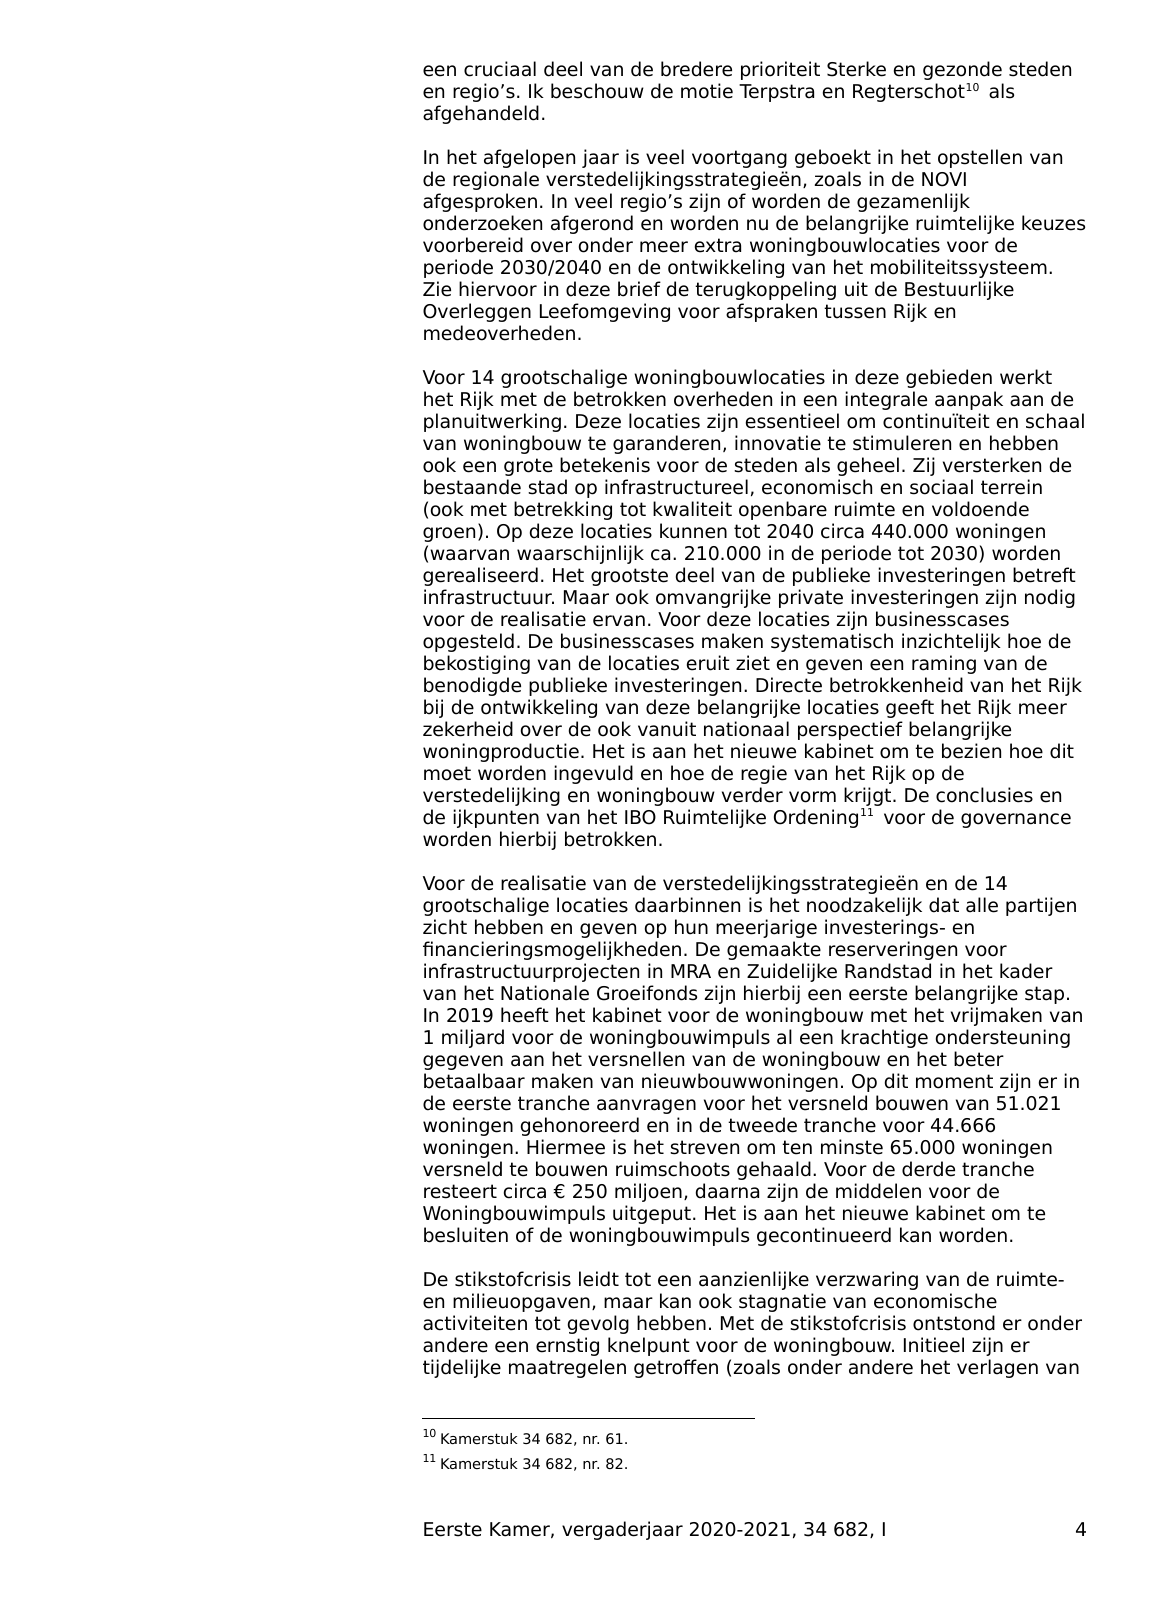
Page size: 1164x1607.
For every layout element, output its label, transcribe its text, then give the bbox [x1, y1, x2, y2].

text Voor 14 grootschalige woningbouwlocaties in deze gebieden werkt het Rijk met de betrokken overheden in een integrale aanpak aan de planuitwerking. Deze locaties zijn essentieel om continuïteit en schaal van woningbouw te garanderen, innovatie te stimuleren en hebben ook een grote betekenis voor de steden als geheel. Zij versterken de bestaande stad op infrastructureel, economisch en sociaal terrein (ook met betrekking tot kwaliteit openbare ruimte en voldoende groen). Op deze locaties kunnen tot 2040 circa 440.000 woningen (waarvan waarschijnlijk ca. 210.000 in de periode tot 2030) worden gerealiseerd. Het grootste deel van de publieke investeringen betreft infrastructuur. Maar ook omvangrijke private investeringen zijn nodig voor de realisatie ervan. Voor deze locaties zijn businesscases opgesteld. De businesscases maken systematisch inzichtelijk hoe de bekostiging van de locaties eruit ziet en geven een raming van de benodigde publieke investeringen. Directe betrokkenheid van het Rijk bij de ontwikkeling van deze belangrijke locaties geeft het Rijk meer zekerheid over de ook vanuit nationaal perspectief belangrijke woningproductie. Het is aan het nieuwe kabinet om te bezien hoe dit moet worden ingevuld en hoe de regie van het Rijk op de verstedelijking en woningbouw verder vorm krijgt. De conclusies en de ijkpunten van het IBO Ruimtelijke Ordening voor de governance worden hierbij betrokken. [422, 367, 1087, 851]
text Kamerstuk 34 682, nr. 61. [422, 1427, 1087, 1449]
text Kamerstuk 34 682, nr. 82. [422, 1452, 1087, 1474]
text een cruciaal deel van de bredere prioriteit Sterke en gezonde steden en regio’s. Ik beschouw de motie Terpstra en Regterschot als afgehandeld. [422, 59, 1087, 125]
text De stikstofcrisis leidt tot een aanzienlijke verzwaring van de ruimte- en milieuopgaven, maar kan ook stagnatie van economische activiteiten tot gevolg hebben. Met de stikstofcrisis ontstond er onder andere een ernstig knelpunt voor de woningbouw. Initieel zijn er tijdelijke maatregelen getroffen (zoals onder andere het verlagen van [422, 1269, 1087, 1379]
text In het afgelopen jaar is veel voortgang geboekt in het opstellen van de regionale verstedelijkingsstrategieën, zoals in de NOVI afgesproken. In veel regio’s zijn of worden de gezamenlijk onderzoeken afgerond en worden nu de belangrijke ruimtelijke keuzes voorbereid over onder meer extra woningbouwlocaties voor de periode 2030/2040 en de ontwikkeling van het mobiliteitssysteem. Zie hiervoor in deze brief de terugkoppeling uit de Bestuurlijke Overleggen Leefomgeving voor afspraken tussen Rijk en medeoverheden. [422, 147, 1087, 345]
text Voor de realisatie van de verstedelijkingsstrategieën en de 14 grootschalige locaties daarbinnen is het noodzakelijk dat alle partijen zicht hebben en geven op hun meerjarige investerings- en financieringsmogelijkheden. De gemaakte reserveringen voor infrastructuurprojecten in MRA en Zuidelijke Randstad in het kader van het Nationale Groeifonds zijn hierbij een eerste belangrijke stap. [422, 873, 1087, 1005]
text In 2019 heeft het kabinet voor de woningbouw met het vrijmaken van 1 miljard voor de woningbouwimpuls al een krachtige ondersteuning gegeven aan het versnellen van de woningbouw en het beter betaalbaar maken van nieuwbouwwoningen. Op dit moment zijn er in de eerste tranche aanvragen voor het versneld bouwen van 51.021 woningen gehonoreerd en in de tweede tranche voor 44.666 woningen. Hiermee is het streven om ten minste 65.000 woningen versneld te bouwen ruimschoots gehaald. Voor de derde tranche resteert circa € 250 miljoen, daarna zijn de middelen voor de Woningbouwimpuls uitgeput. Het is aan het nieuwe kabinet om te besluiten of de woningbouwimpuls gecontinueerd kan worden. [422, 1005, 1087, 1247]
